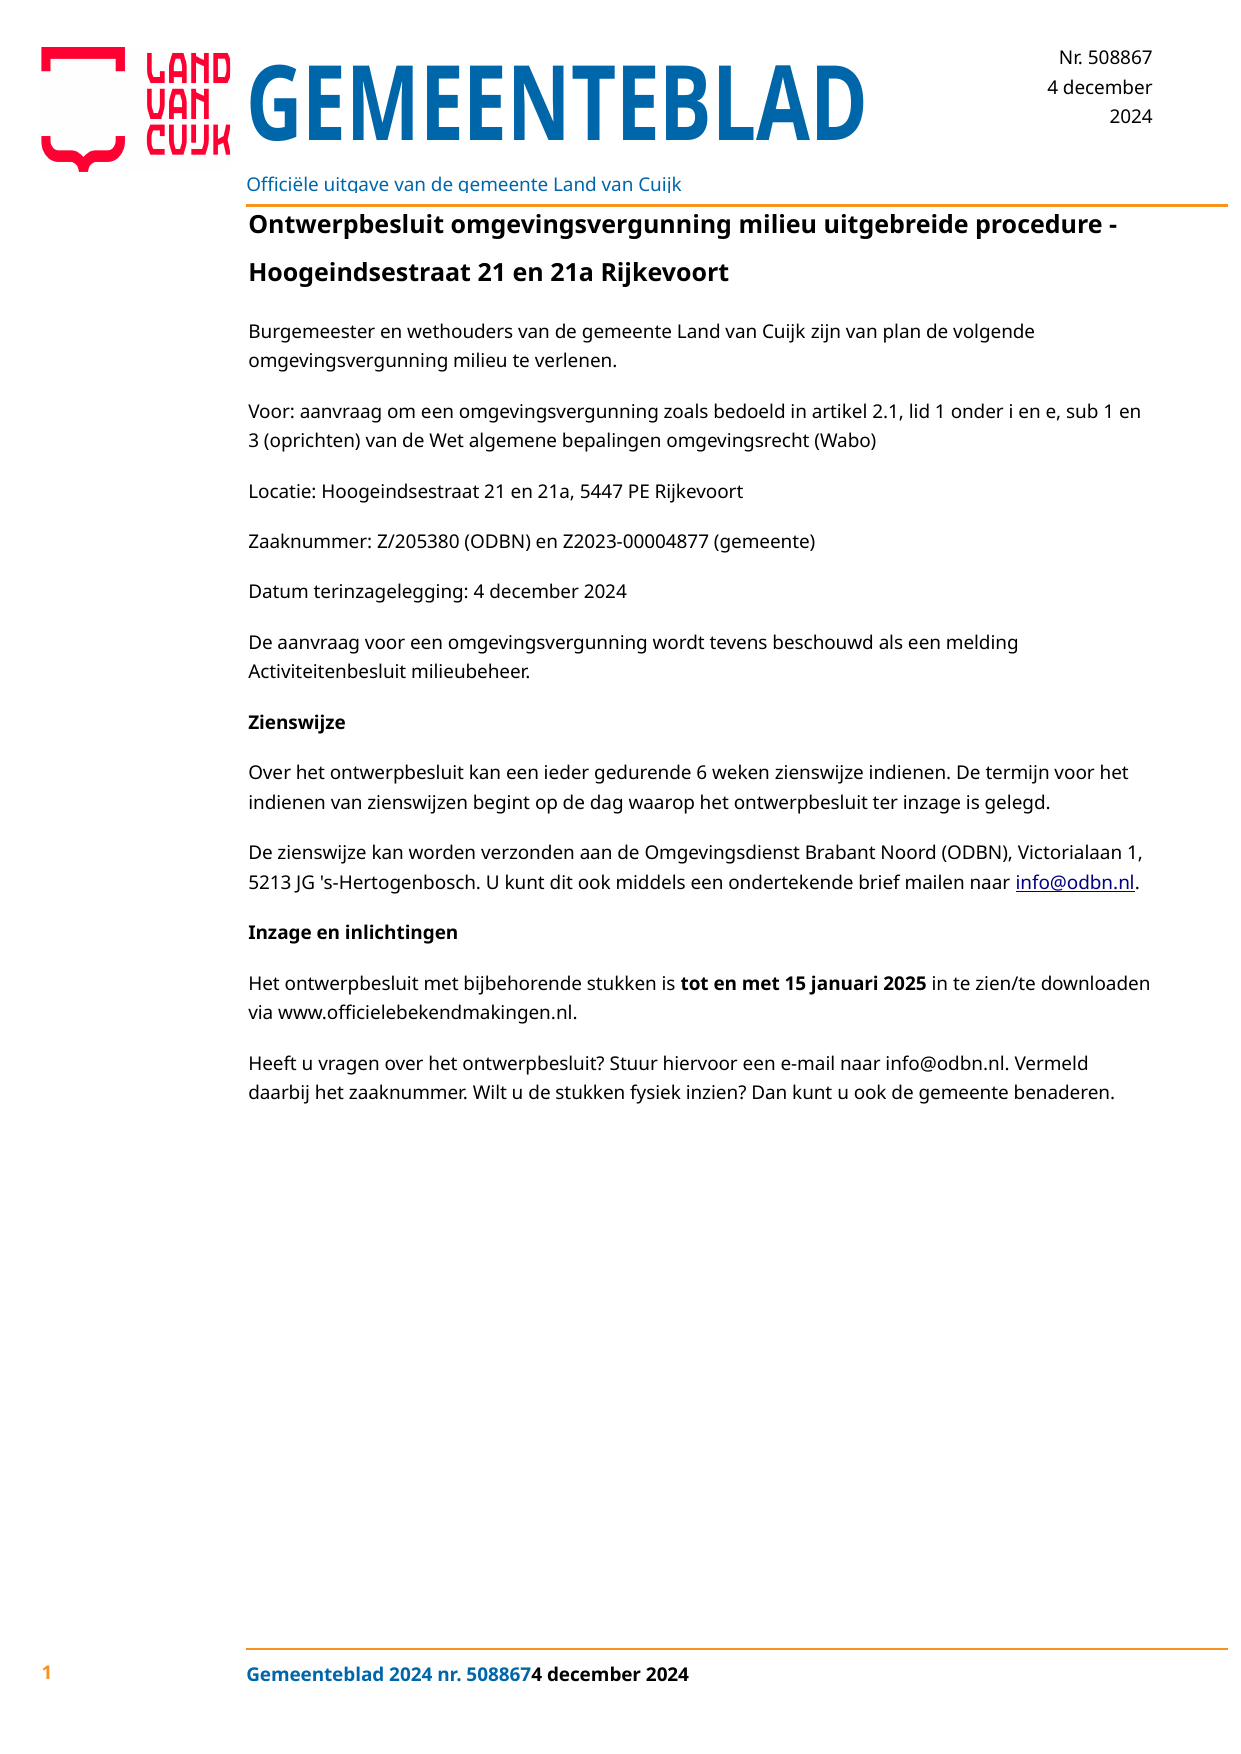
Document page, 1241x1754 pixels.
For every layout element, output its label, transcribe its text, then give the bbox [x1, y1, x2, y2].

text Over het ontwerpbesluit kan een ieder gedurende 6 weken zienswijze indienen. De termijn voor het indienen van zienswijzen begint op de dag waarop het ontwerpbesluit ter inzage is gelegd. [248, 759, 1152, 815]
text Datum terinzagelegging: 4 december 2024 [248, 579, 1152, 604]
text Voor: aanvraag om een omgevingsvergunning zoals bedoeld in artikel 2.1, lid 1 onder i en e, sub 1 en 3 (oprichten) van de Wet algemene bepalingen omgevingsrecht (Wabo) [248, 398, 1152, 453]
text Ontwerpbesluit omgevingsvergunning milieu uitgebreide procedure - Hoogeindsestraat 21 en 21a Rijkevoort [248, 207, 1152, 288]
text Locatie: Hoogeindsestraat 21 en 21a, 5447 PE Rijkevoort [248, 478, 1152, 504]
text Inzage en inlichtingen [248, 919, 1152, 945]
text Zaaknummer: Z/205380 (ODBN) en Z2023-00004877 (gemeente) [248, 528, 1152, 554]
text Het ontwerpbesluit met bijbehorende stukken is tot en met 15 januari 2025 in te zien/te downloaden via www.officielebekendmakingen.nl. [248, 970, 1152, 1025]
text Heeft u vragen over het ontwerpbesluit? Stuur hiervoor een e-mail naar info@odbn.nl. Vermeld daarbij het zaaknummer. Wilt u de stukken fysiek inzien? Dan kunt u ook de gemeente benaderen. [248, 1050, 1152, 1105]
picture [41, 47, 231, 172]
text De aanvraag voor een omgevingsvergunning wordt tevens beschouwd als een melding Activiteitenbesluit milieubeheer. [248, 629, 1152, 684]
text De zienswijze kan worden verzonden aan de Omgevingsdienst Brabant Noord (ODBN), Victorialaan 1, 5213 JG 's-Hertogenbosch. U kunt dit ook middels een ondertekende brief mailen naar info@odbn.nl. [248, 839, 1152, 895]
text Zienswijze [248, 709, 1152, 735]
text Burgemeester en wethouders van de gemeente Land van Cuijk zijn van plan de volgende omgevingsvergunning milieu te verlenen. [248, 318, 1152, 373]
